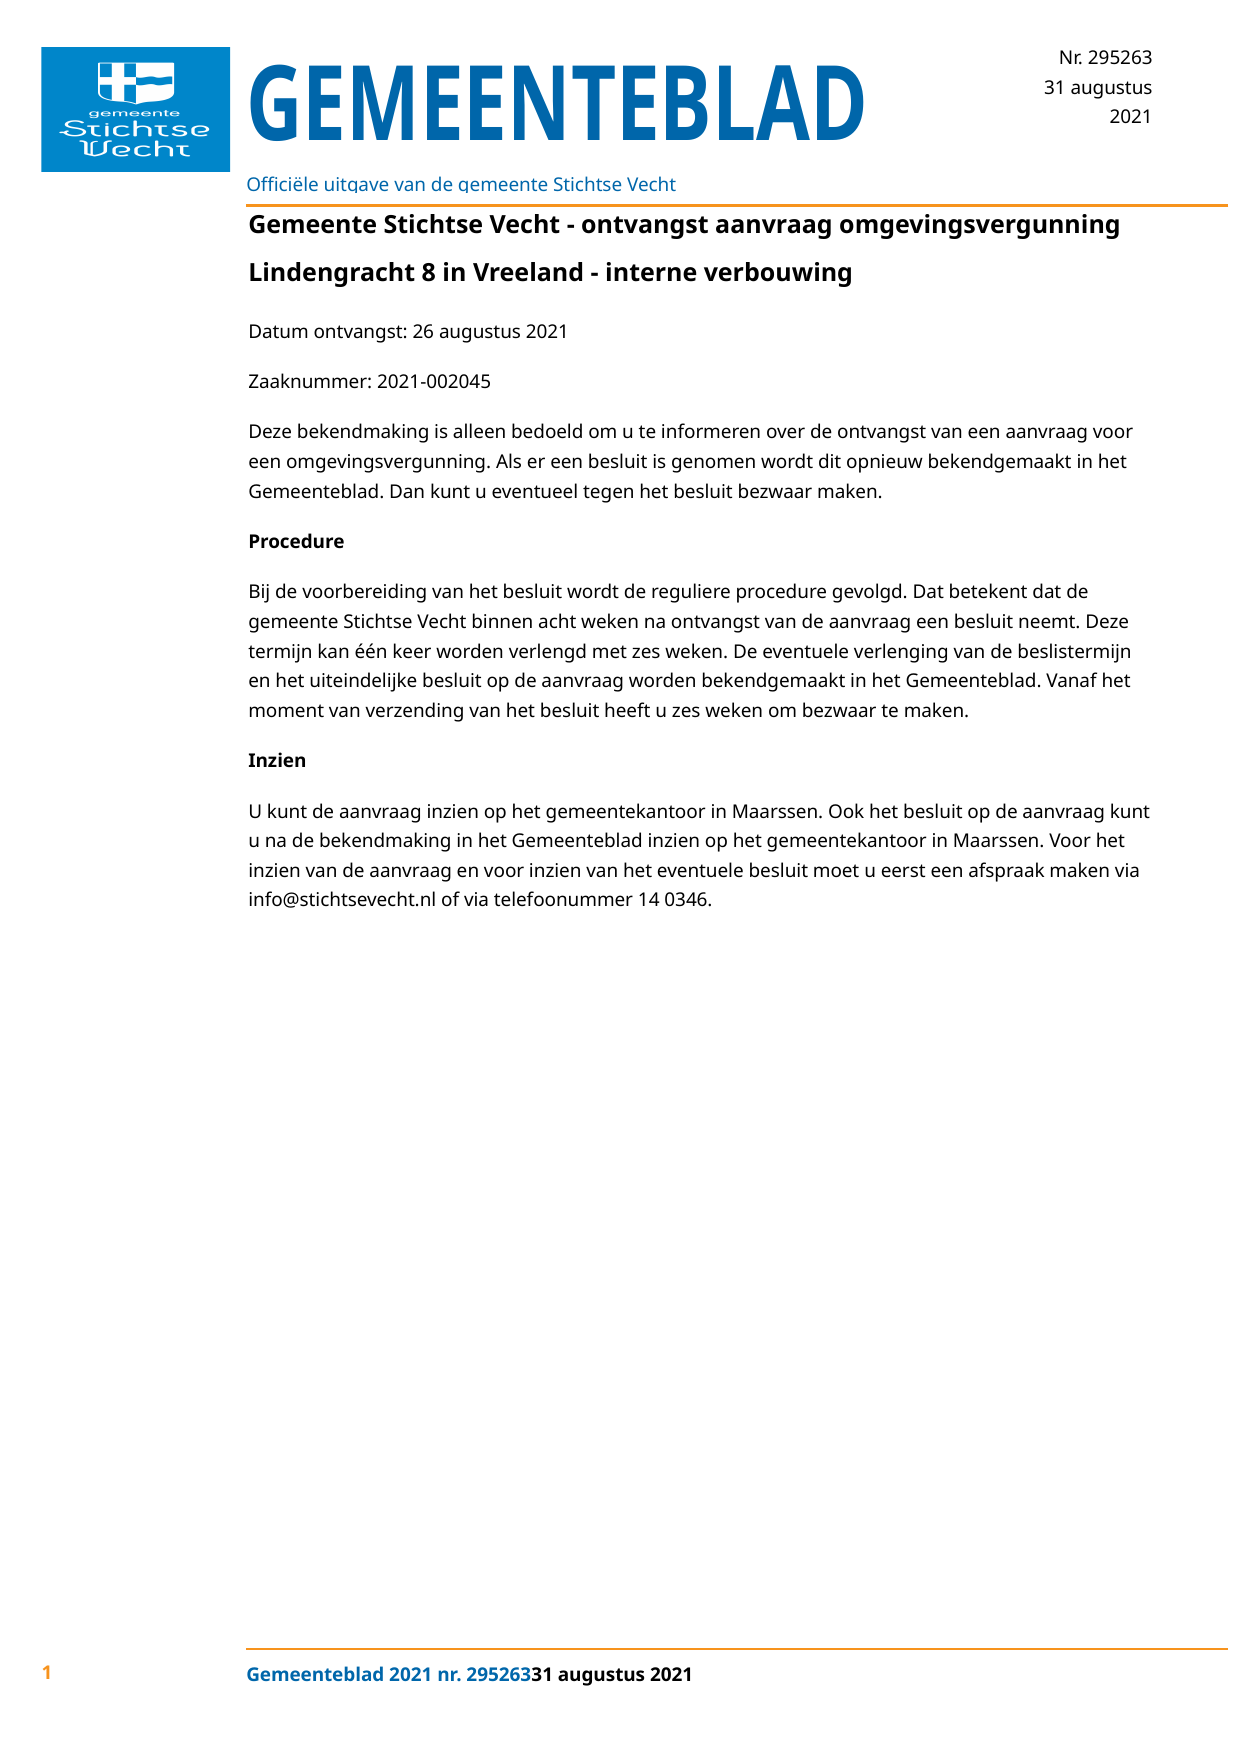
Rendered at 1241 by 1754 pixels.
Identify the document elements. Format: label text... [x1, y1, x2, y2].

picture [137, 63, 174, 103]
text Zaaknummer: 2021-002045 [248, 368, 1152, 394]
text Inzien [248, 747, 1152, 773]
text Gemeente Stichtse Vecht - ontvangst aanvraag omgevingsvergunning Lindengracht 8 in Vreeland - interne verbouwing [248, 207, 1152, 288]
text U kunt de aanvraag inzien op het gemeentekantoor in Maarssen. Ook het besluit op de aanvraag kunt u na de bekendmaking in het Gemeenteblad inzien op het gemeentekantoor in Maarssen. Voor het inzien van de aanvraag en voor inzien van het eventuele besluit moet u eerst een afspraak maken via info@stichtsevecht.nl of via telefoonummer 14 0346. [248, 798, 1152, 912]
picture [99, 63, 135, 101]
text Procedure [248, 528, 1152, 554]
text Deze bekendmaking is alleen bedoeld om u te informeren over de ontvangst van een aanvraag voor een omgevingsvergunning. Als er een besluit is genomen wordt dit opnieuw bekendgemaakt in het Gemeenteblad. Dan kunt u eventueel tegen het besluit bezwaar maken. [248, 419, 1152, 504]
text Datum ontvangst: 26 augustus 2021 [248, 318, 1152, 344]
text Bij de voorbereiding van het besluit wordt de reguliere procedure gevolgd. Dat betekent dat de gemeente Stichtse Vecht binnen acht weken na ontvangst van de aanvraag een besluit neemt. Deze termijn kan één keer worden verlengd met zes weken. De eventuele verlenging van de beslistermijn en het uiteindelijke besluit op de aanvraag worden bekendgemaakt in het Gemeenteblad. Vanaf het moment van verzending van het besluit heeft u zes weken om bezwaar te maken. [248, 579, 1152, 723]
